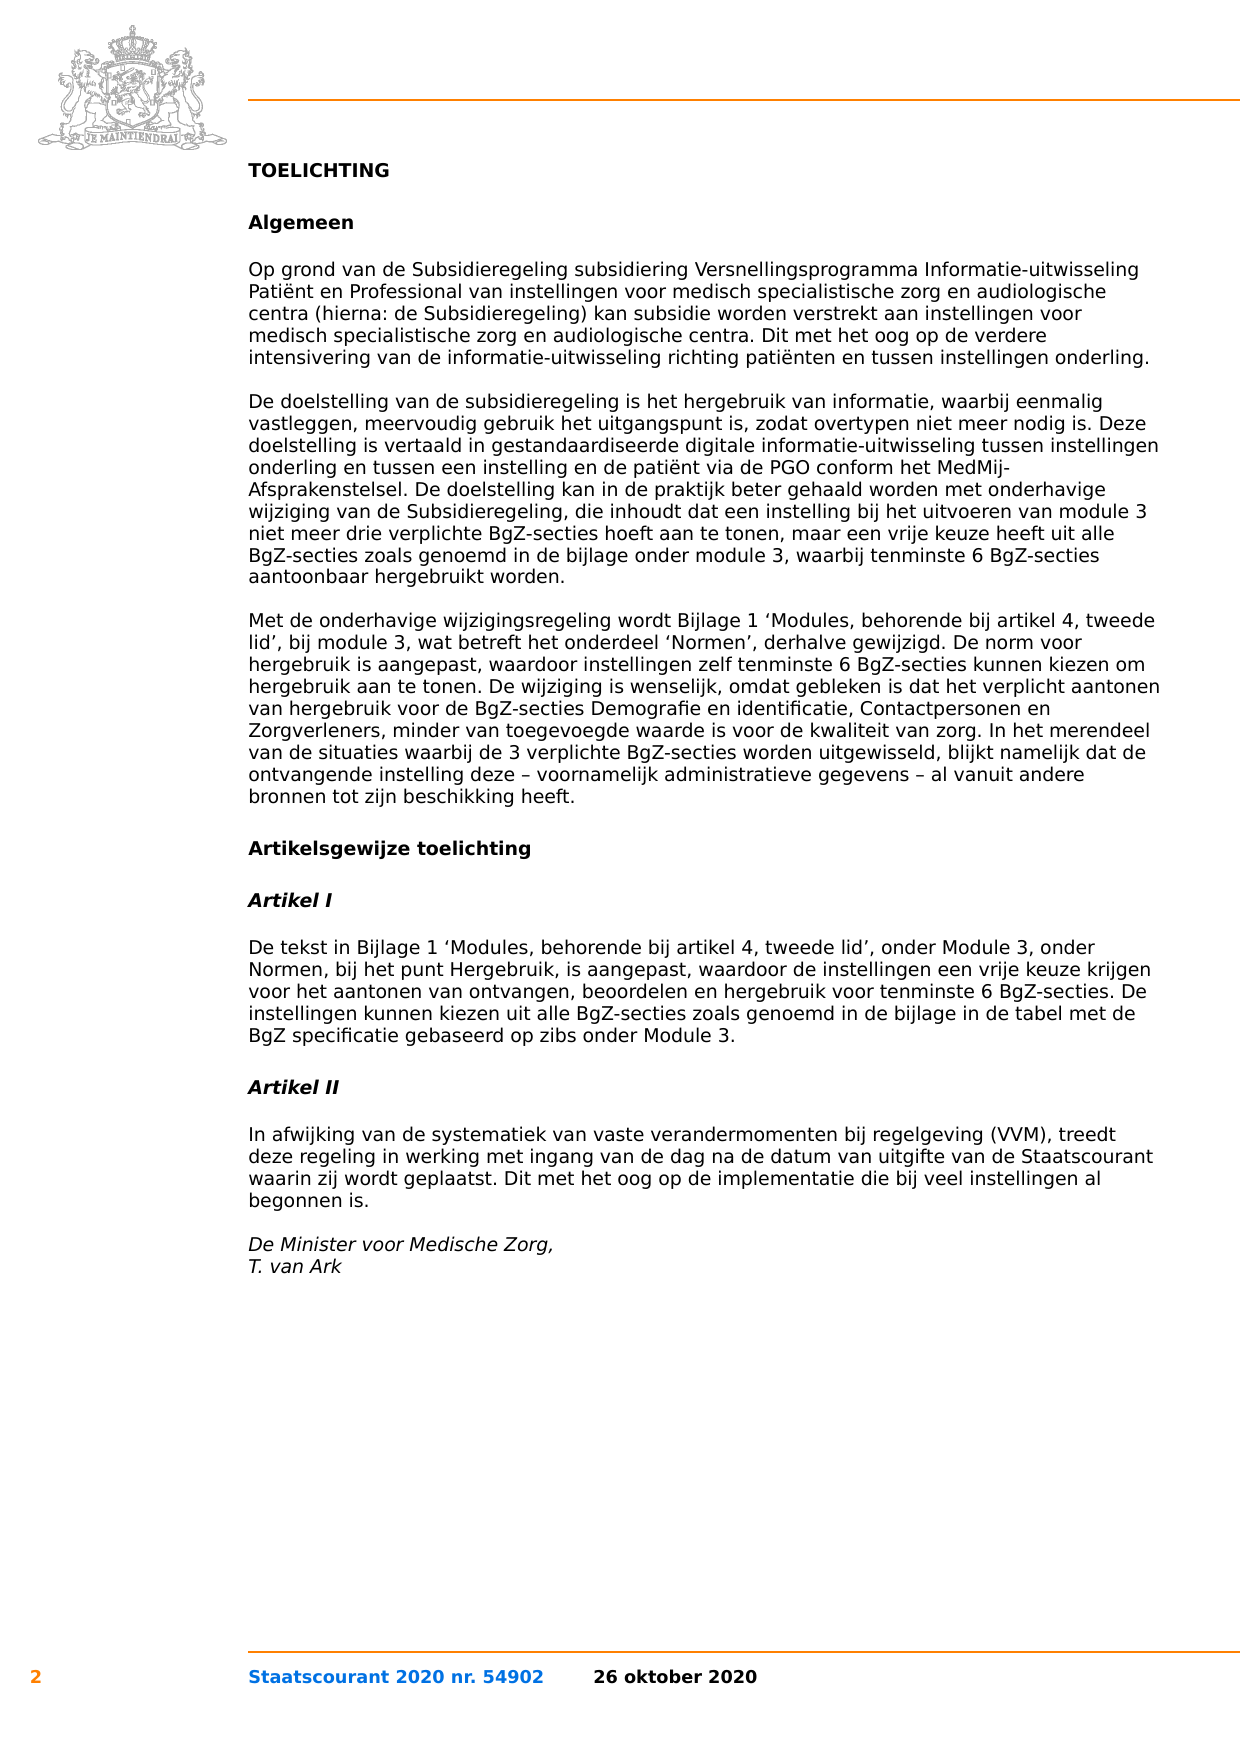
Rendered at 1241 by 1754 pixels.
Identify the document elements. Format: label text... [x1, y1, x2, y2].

text De doelstelling van de subsidieregeling is het hergebruik van informatie, waarbij eenmalig vastleggen, meervoudig gebruik het uitgangspunt is, zodat overtypen niet meer nodig is. Deze doelstelling is vertaald in gestandaardiseerde digitale informatie-uitwisseling tussen instellingen onderling en tussen een instelling en de patiënt via de PGO conform het MedMij-Afsprakenstelsel. De doelstelling kan in de praktijk beter gehaald worden met onderhavige wijziging van de Subsidieregeling, die inhoudt dat een instelling bij het uitvoeren van module 3 niet meer drie verplichte BgZ-secties hoeft aan te tonen, maar een vrije keuze heeft uit alle BgZ-secties zoals genoemd in de bijlage onder module 3, waarbij tenminste 6 BgZ-secties aantoonbaar hergebruikt worden. [248, 391, 1163, 588]
picture [38, 25, 227, 150]
subtitle TOELICHTING [248, 160, 1163, 182]
subtitle Artikel II [248, 1077, 1163, 1099]
text Op grond van de Subsidieregeling subsidiering Versnellingsprogramma Informatie-uitwisseling Patiënt en Professional van instellingen voor medisch specialistische zorg en audiologische centra (hierna: de Subsidieregeling) kan subsidie worden verstrekt aan instellingen voor medisch specialistische zorg en audiologische centra. Dit met het oog op de verdere intensivering van de informatie-uitwisseling richting patiënten en tussen instellingen onderling. [248, 259, 1163, 369]
text De tekst in Bijlage 1 ‘Modules, behorende bij artikel 4, tweede lid’, onder Module 3, onder Normen, bij het punt Hergebruik, is aangepast, waardoor de instellingen een vrije keuze krijgen voor het aantonen van ontvangen, beoordelen en hergebruik voor tenminste 6 BgZ-secties. De instellingen kunnen kiezen uit alle BgZ-secties zoals genoemd in de bijlage in de tabel met de BgZ specificatie gebaseerd op zibs onder Module 3. [248, 937, 1163, 1047]
subtitle Algemeen [248, 212, 1163, 234]
subtitle Artikelsgewijze toelichting [248, 838, 1163, 860]
subtitle Artikel I [248, 890, 1163, 912]
text De Minister voor Medische Zorg, T. van Ark [248, 1234, 1163, 1278]
text In afwijking van de systematiek van vaste verandermomenten bij regelgeving (VVM), treedt deze regeling in werking met ingang van de dag na de datum van uitgifte van de Staatscourant waarin zij wordt geplaatst. Dit met het oog op de implementatie die bij veel instellingen al begonnen is. [248, 1124, 1163, 1212]
text Met de onderhavige wijzigingsregeling wordt Bijlage 1 ‘Modules, behorende bij artikel 4, tweede lid’, bij module 3, wat betreft het onderdeel ‘Normen’, derhalve gewijzigd. De norm voor hergebruik is aangepast, waardoor instellingen zelf tenminste 6 BgZ-secties kunnen kiezen om hergebruik aan te tonen. De wijziging is wenselijk, omdat gebleken is dat het verplicht aantonen van hergebruik voor de BgZ-secties Demografie en identificatie, Contactpersonen en Zorgverleners, minder van toegevoegde waarde is voor de kwaliteit van zorg. In het merendeel van de situaties waarbij de 3 verplichte BgZ-secties worden uitgewisseld, blijkt namelijk dat de ontvangende instelling deze – voornamelijk administratieve gegevens – al vanuit andere bronnen tot zijn beschikking heeft. [248, 610, 1163, 808]
